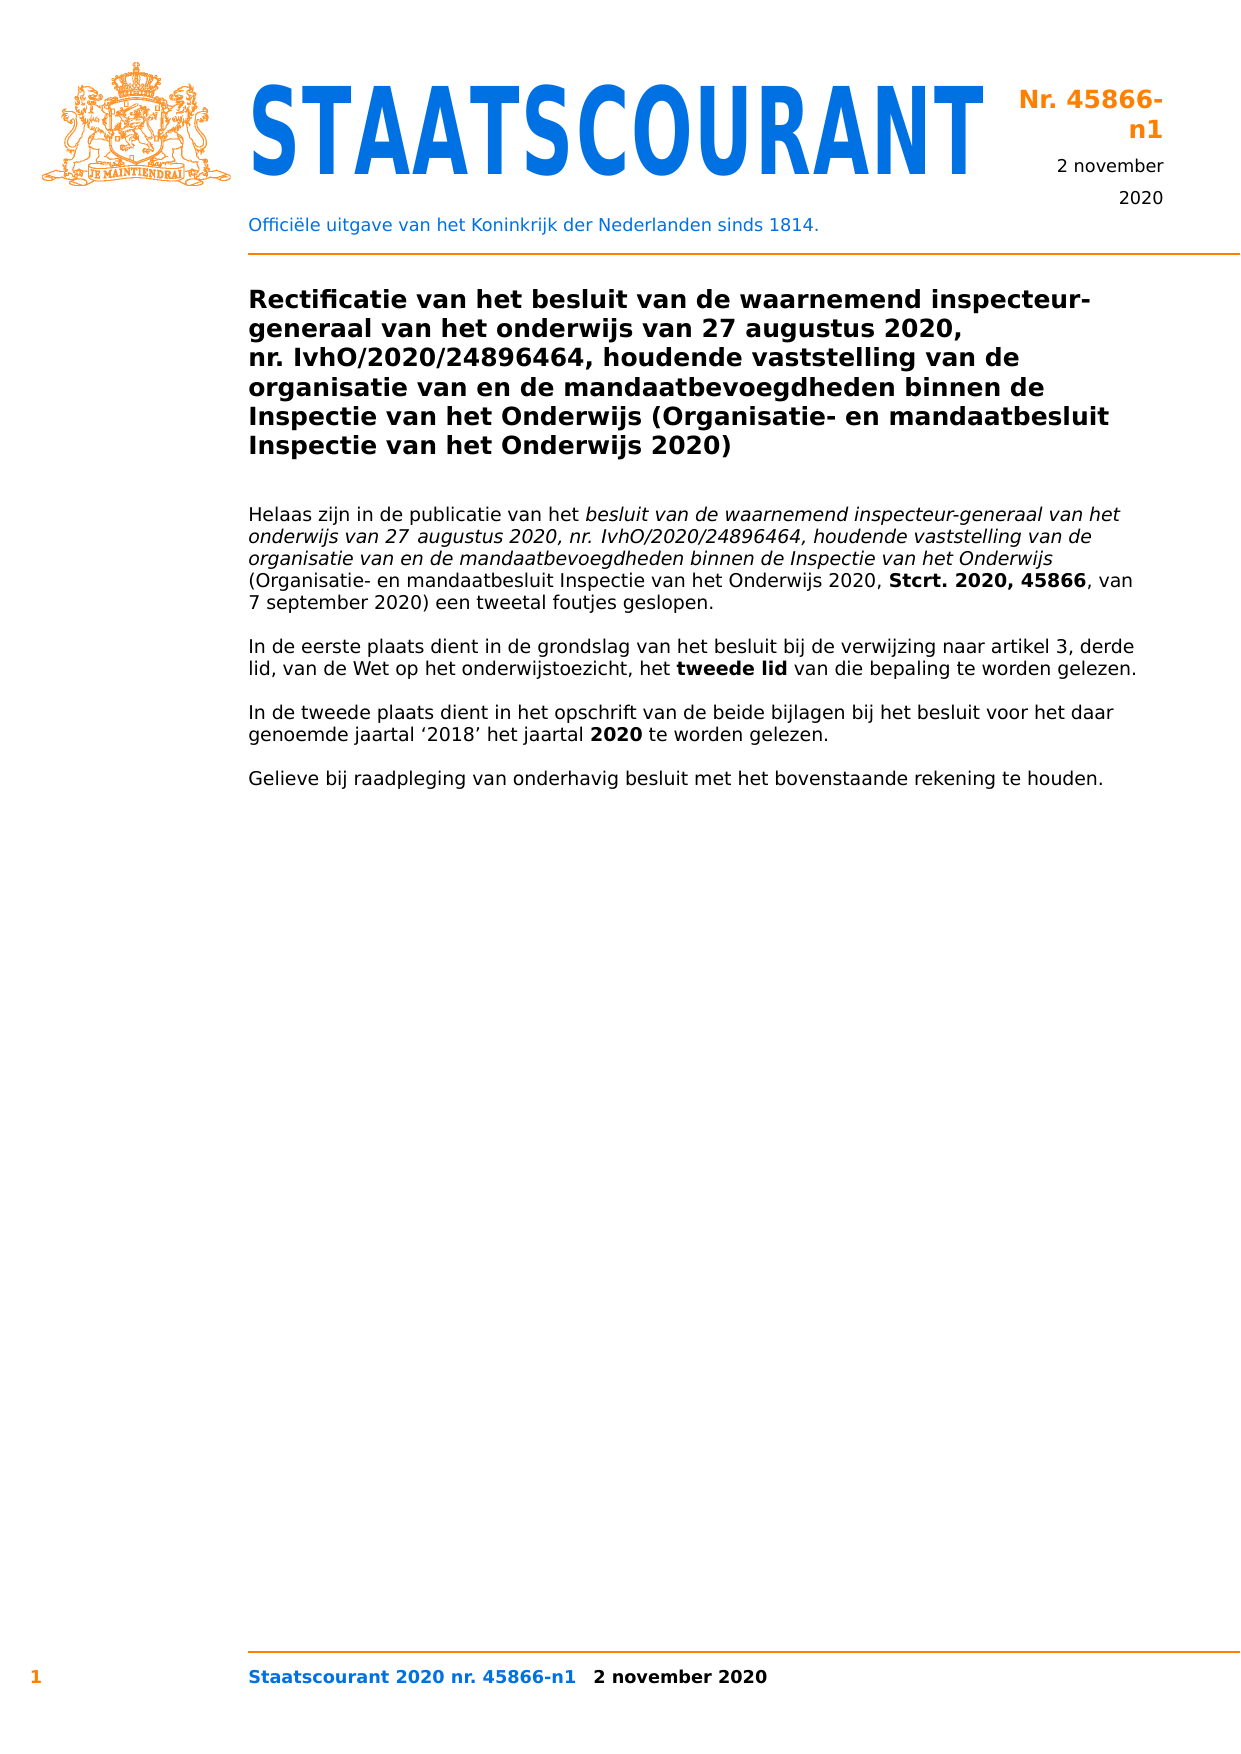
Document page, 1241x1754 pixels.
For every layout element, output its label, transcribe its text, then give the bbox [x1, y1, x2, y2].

text Helaas zijn in de publicatie van het besluit van de waarnemend inspecteur-generaal van het onderwijs van 27 augustus 2020, nr. IvhO/2020/24896464, houdende vaststelling van de organisatie van en de mandaatbevoegdheden binnen de Inspectie van het Onderwijs (Organisatie- en mandaatbesluit Inspectie van het Onderwijs 2020, Stcrt. 2020, 45866, van 7 september 2020) een tweetal foutjes geslopen. [248, 504, 1163, 614]
text In de tweede plaats dient in het opschrift van de beide bijlagen bij het besluit voor het daar genoemde jaartal ‘2018’ het jaartal 2020 te worden gelezen. [248, 702, 1163, 746]
table_cell 2020 [998, 183, 1240, 215]
table_header STAATSCOURANT [248, 62, 998, 215]
picture [41, 62, 231, 186]
table_cell Officiële uitgave van het Koninkrijk der Nederlanden sinds 1814. [248, 215, 1240, 253]
text Gelieve bij raadpleging van onderhavig besluit met het bovenstaande rekening te houden. [248, 767, 1163, 789]
text In de eerste plaats dient in de grondslag van het besluit bij de verwijzing naar artikel 3, derde lid, van de Wet op het onderwijstoezicht, het tweede lid van die bepaling te worden gelezen. [248, 636, 1163, 680]
table_cell 2 november [998, 150, 1240, 182]
table_header [25, 62, 248, 253]
subtitle Rectificatie van het besluit van de waarnemend inspecteur-generaal van het onderwijs van 27 augustus 2020, nr. IvhO/2020/24896464, houdende vaststelling van de organisatie van en de mandaatbevoegdheden binnen de Inspectie van het Onderwijs (Organisatie- en mandaatbesluit Inspectie van het Onderwijs 2020) [248, 285, 1163, 460]
table_header Nr. 45866-n1 [998, 62, 1240, 150]
